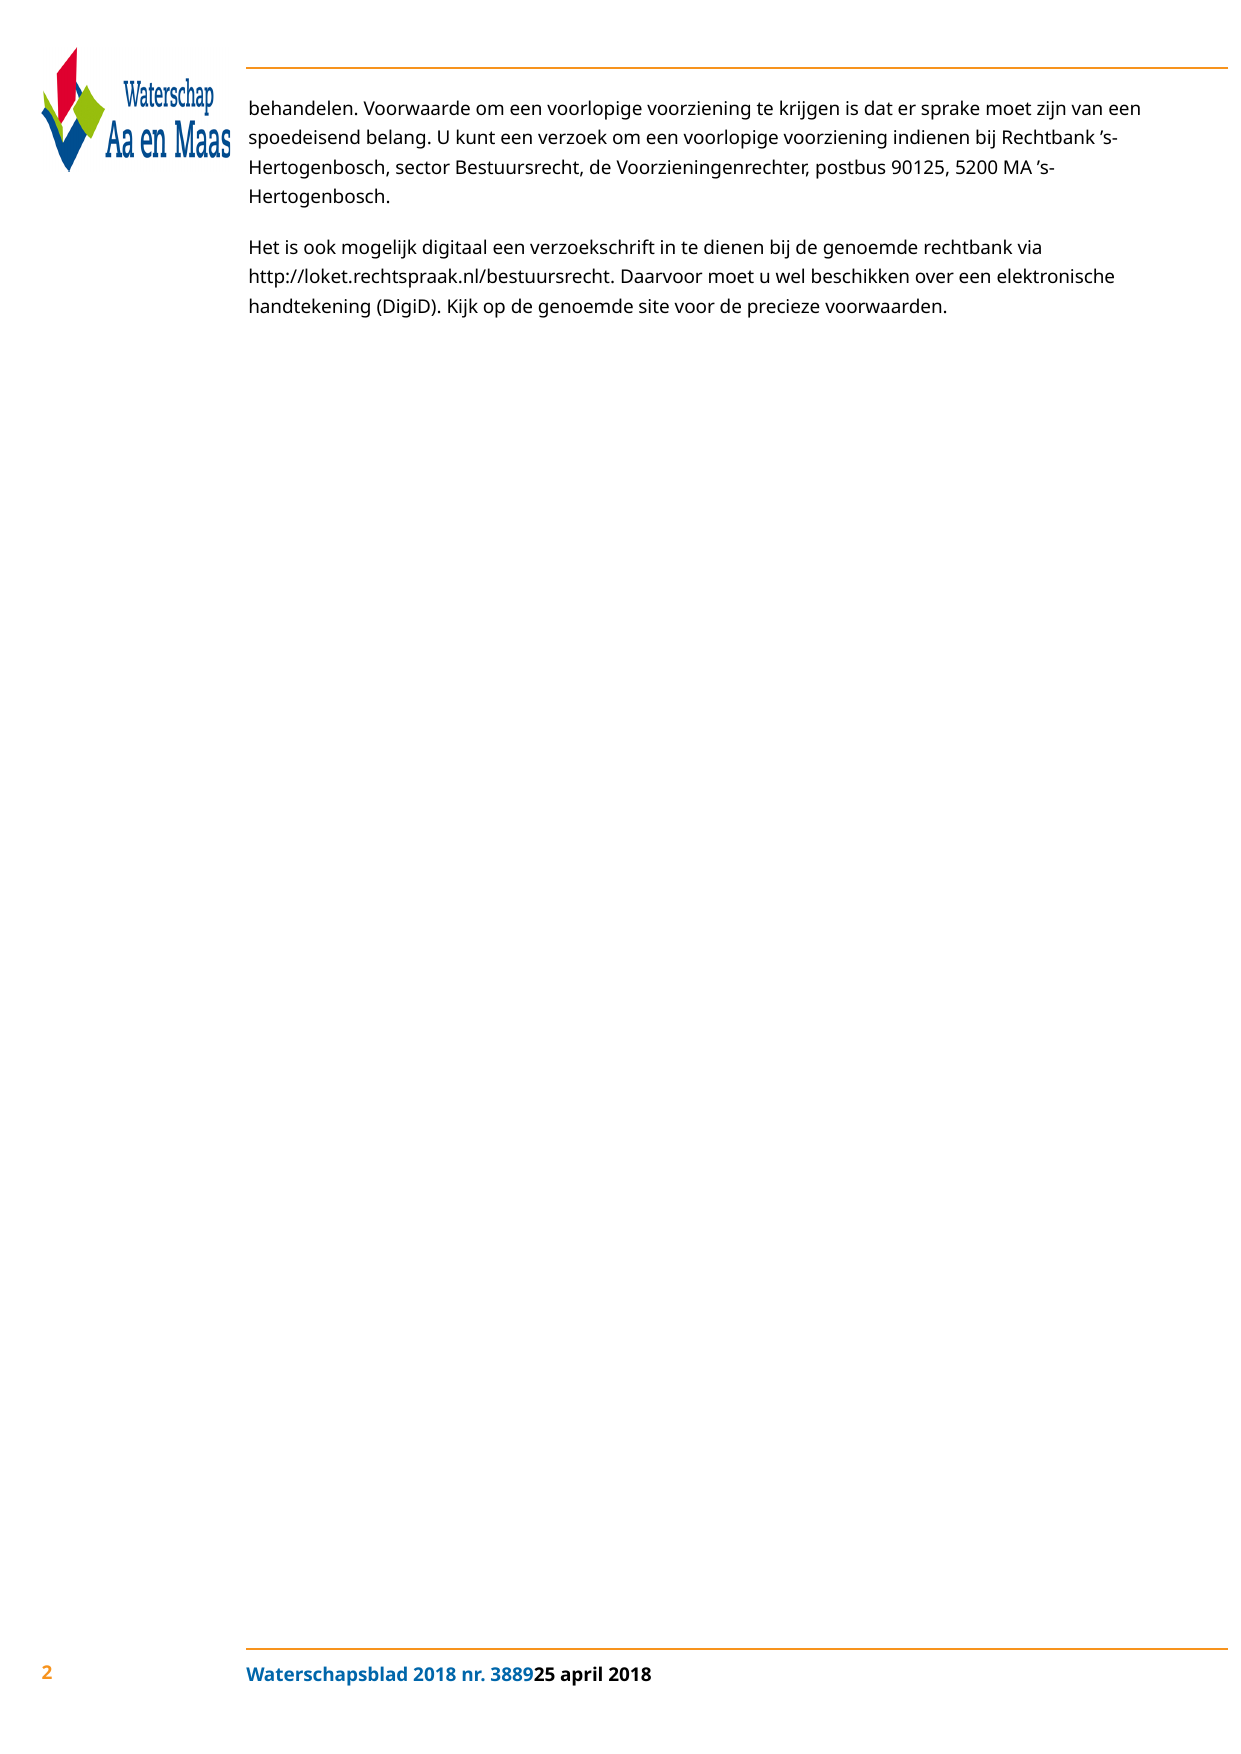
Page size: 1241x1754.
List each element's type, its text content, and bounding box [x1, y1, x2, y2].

picture [41, 47, 231, 172]
text Het is ook mogelijk digitaal een verzoekschrift in te dienen bij de genoemde rechtbank via http://loket.rechtspraak.nl/bestuursrecht. Daarvoor moet u wel beschikken over een elektronische handtekening (DigiD). Kijk op de genoemde site voor de precieze voorwaarden. [248, 234, 1152, 319]
text behandelen. Voorwaarde om een voorlopige voorziening te krijgen is dat er sprake moet zijn van een spoedeisend belang. U kunt een verzoek om een voorlopige voorziening indienen bij Rechtbank ’s-Hertogenbosch, sector Bestuursrecht, de Voorzieningenrechter, postbus 90125, 5200 MA ’s-Hertogenbosch. [248, 95, 1152, 209]
